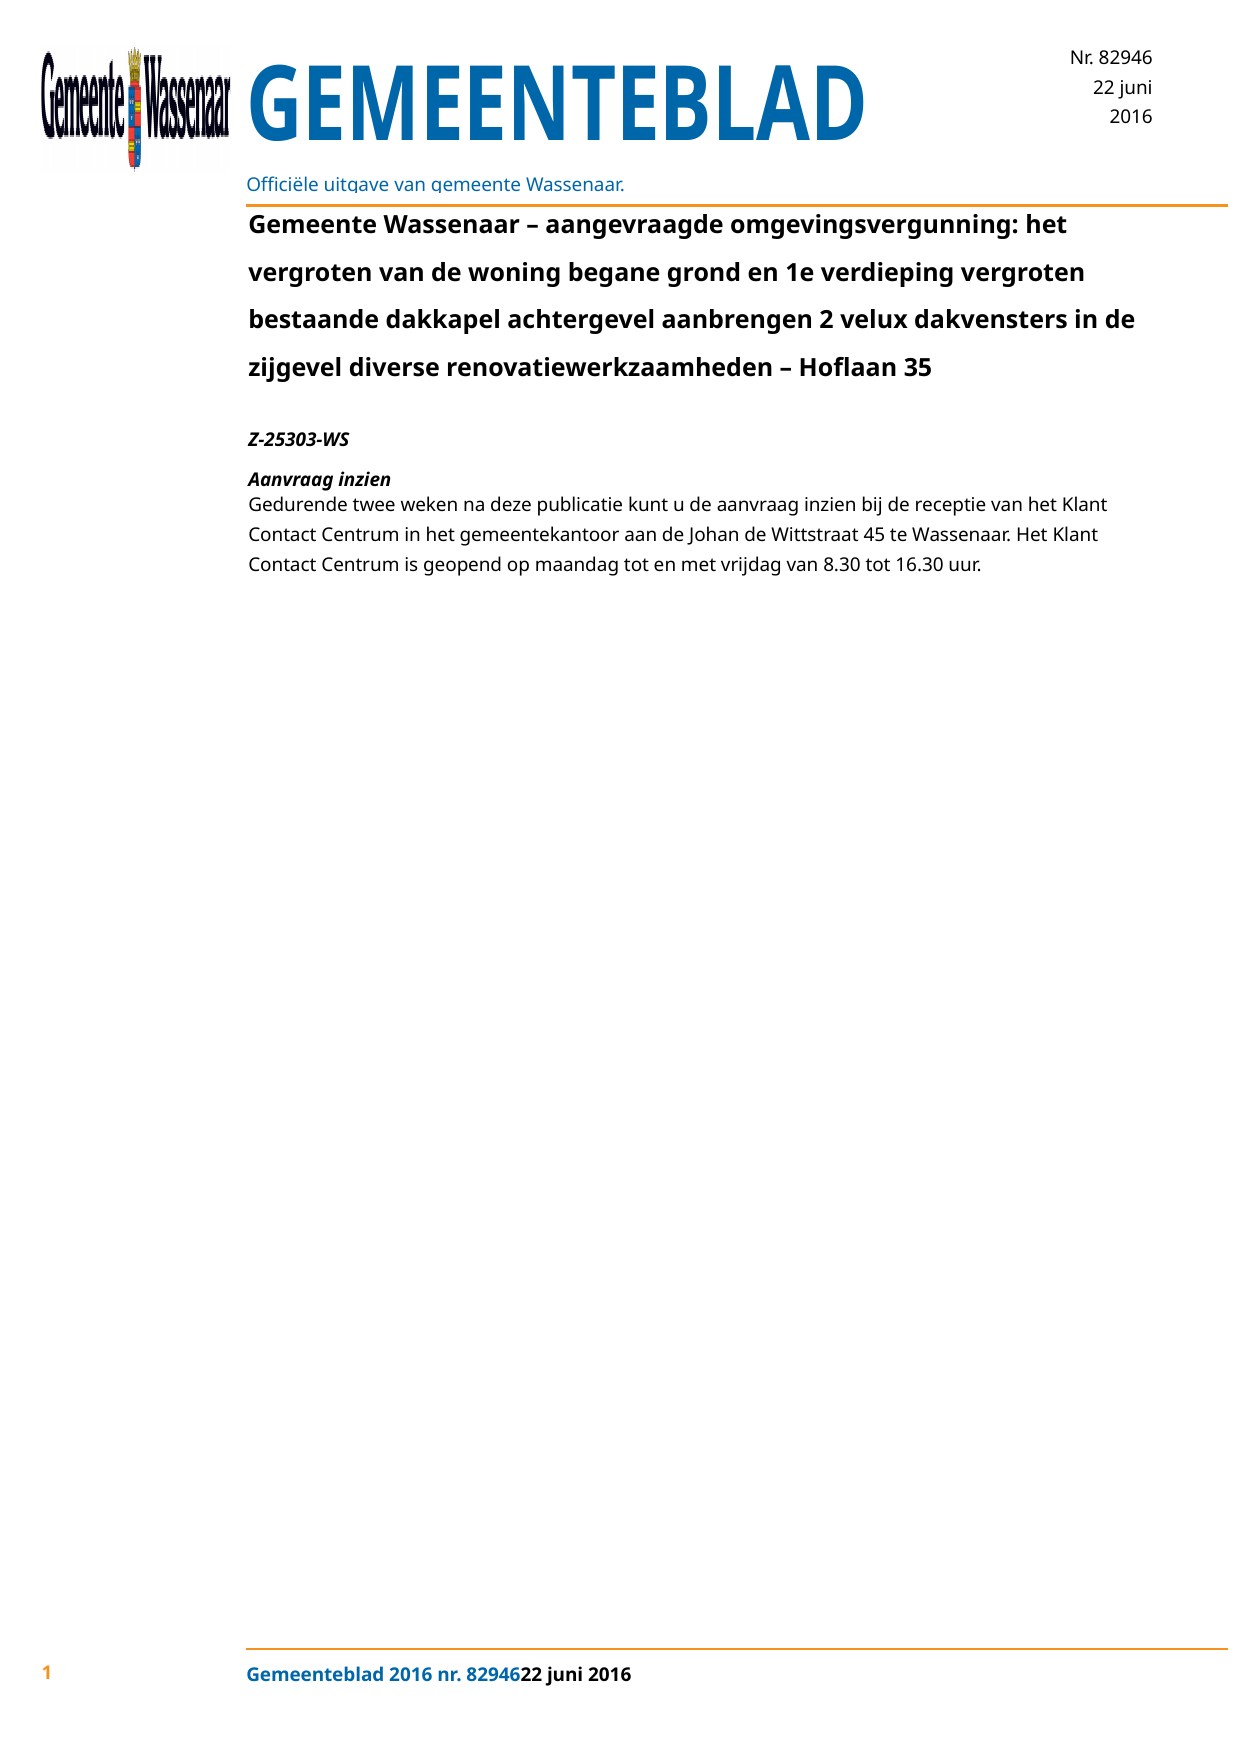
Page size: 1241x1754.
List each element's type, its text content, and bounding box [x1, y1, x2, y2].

text Gemeente Wassenaar – aangevraagde omgevingsvergunning: het vergroten van de woning begane grond en 1e verdieping vergroten bestaande dakkapel achtergevel aanbrengen 2 velux dakvensters in de zijgevel diverse renovatiewerkzaamheden – Hoflaan 35 [248, 207, 1152, 384]
picture [41, 47, 231, 172]
text Aanvraag inzien [248, 466, 1152, 492]
text Gedurende twee weken na deze publicatie kunt u de aanvraag inzien bij de receptie van het Klant Contact Centrum in het gemeentekantoor aan de Johan de Wittstraat 45 te Wassenaar. Het Klant Contact Centrum is geopend op maandag tot en met vrijdag van 8.30 tot 16.30 uur. [248, 492, 1152, 577]
text Z-25303-WS [248, 427, 1152, 452]
